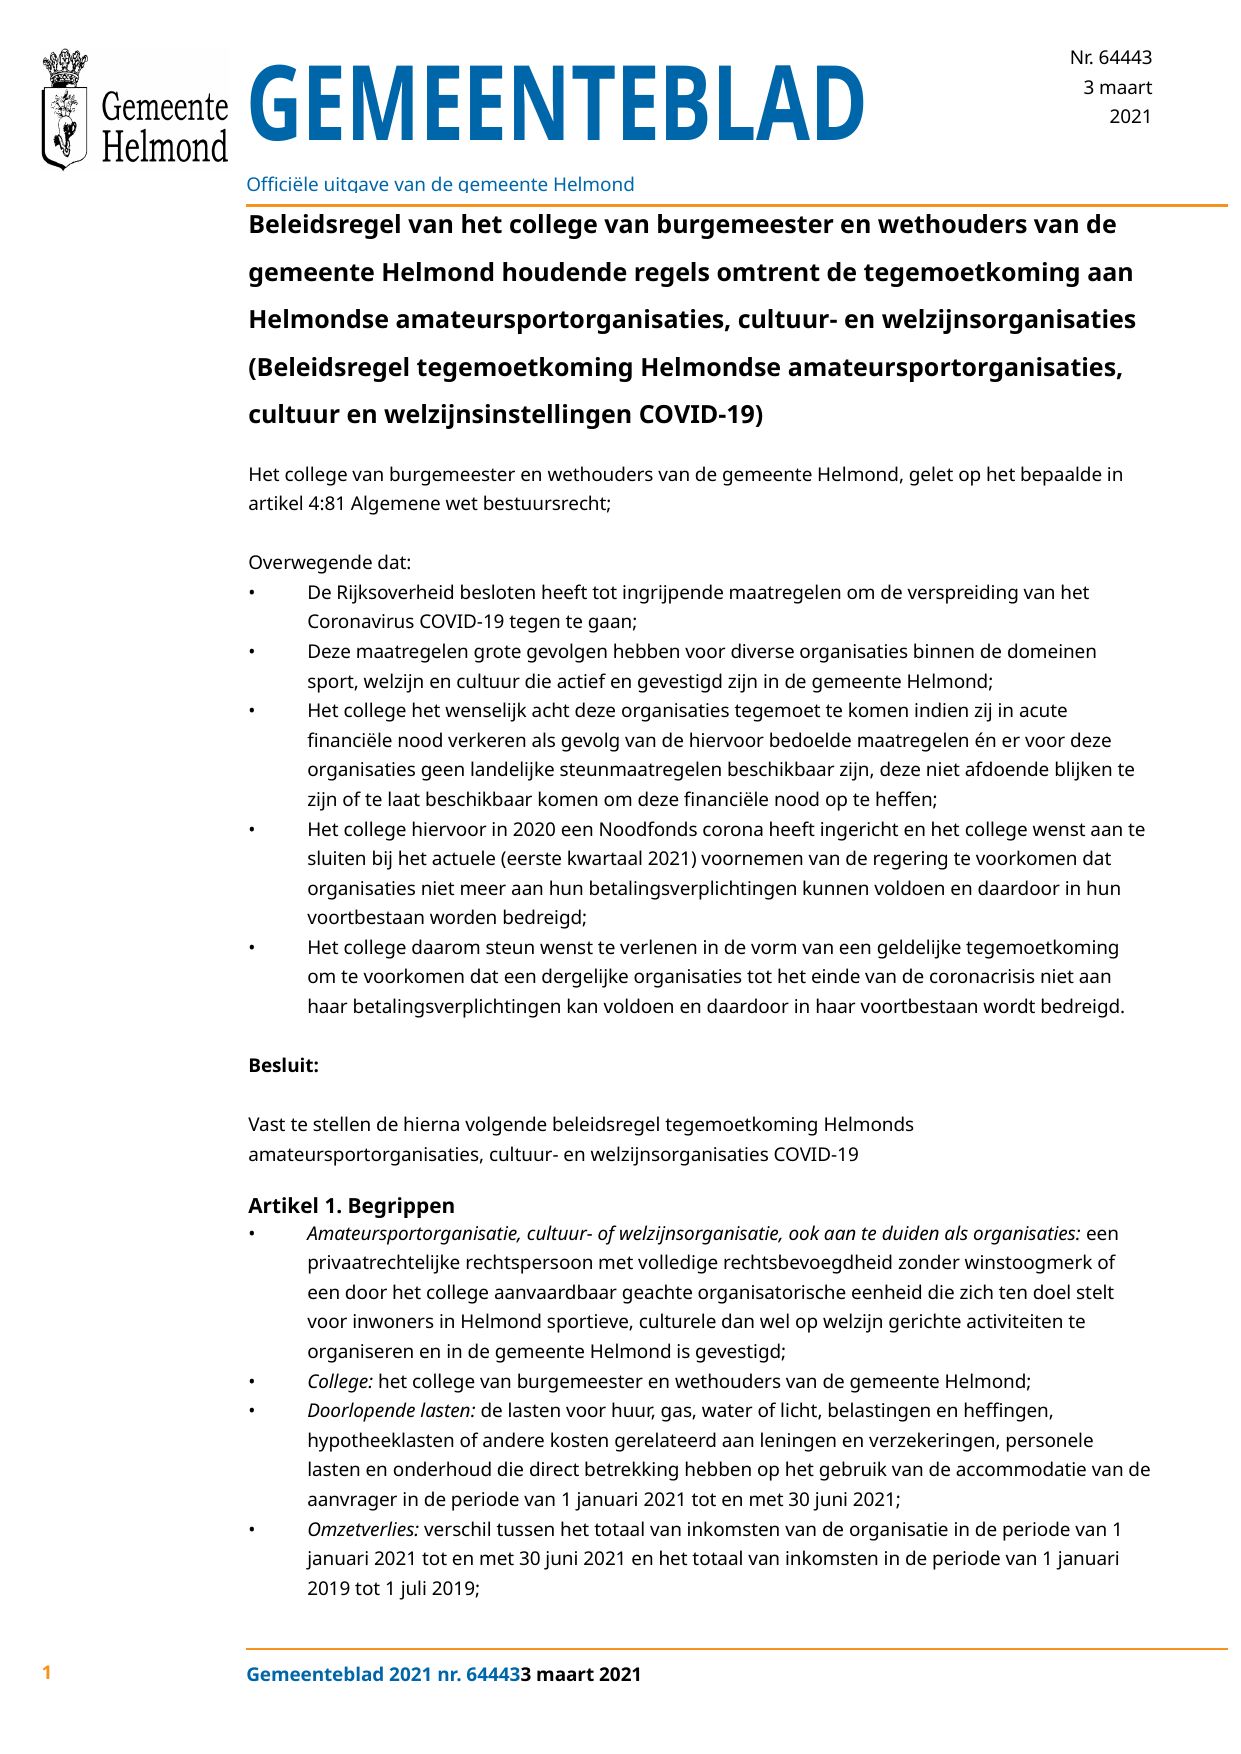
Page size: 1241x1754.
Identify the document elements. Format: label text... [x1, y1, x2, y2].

text Het college van burgemeester en wethouders van de gemeente Helmond, gelet op het bepaalde in artikel 4:81 Algemene wet bestuursrecht; [248, 461, 1152, 516]
text Vast te stellen de hierna volgende beleidsregel tegemoetkoming Helmonds amateursportorganisaties, cultuur- en welzijnsorganisaties COVID-19 [248, 1112, 1152, 1167]
text Overwegende dat: [248, 549, 1152, 575]
list De Rijksoverheid besloten heeft tot ingrijpende maatregelen om de verspreiding van het Coronavirus COVID-19 tegen te gaan; [248, 579, 1152, 634]
text Beleidsregel van het college van burgemeester en wethouders van de gemeente Helmond houdende regels omtrent de tegemoetkoming aan Helmondse amateursportorganisaties, cultuur- en welzijnsorganisaties (Beleidsregel tegemoetkoming Helmondse amateursportorganisaties, cultuur en welzijnsinstellingen COVID-19) [248, 207, 1152, 431]
list Amateursportorganisatie, cultuur- of welzijnsorganisatie, ook aan te duiden als organisaties: een privaatrechtelijke rechtspersoon met volledige rechtsbevoegdheid zonder winstoogmerk of een door het college aanvaardbaar geachte organisatorische eenheid die zich ten doel stelt voor inwoners in Helmond sportieve, culturele dan wel op welzijn gerichte activiteiten te organiseren en in de gemeente Helmond is gevestigd; [248, 1220, 1152, 1364]
list Het college het wenselijk acht deze organisaties tegemoet te komen indien zij in acute financiële nood verkeren als gevolg van de hiervoor bedoelde maatregelen én er voor deze organisaties geen landelijke steunmaatregelen beschikbaar zijn, deze niet afdoende blijken te zijn of te laat beschikbaar komen om deze financiële nood op te heffen; [248, 697, 1152, 812]
picture [41, 47, 231, 172]
list Omzetverlies: verschil tussen het totaal van inkomsten van de organisatie in de periode van 1 januari 2021 tot en met 30 juni 2021 en het totaal van inkomsten in de periode van 1 januari 2019 tot 1 juli 2019; [248, 1516, 1152, 1601]
list College: het college van burgemeester en wethouders van de gemeente Helmond; [248, 1368, 1152, 1394]
text Artikel 1. Begrippen [248, 1192, 1152, 1220]
list Doorlopende lasten: de lasten voor huur, gas, water of licht, belastingen en heffingen, hypotheeklasten of andere kosten gerelateerd aan leningen en verzekeringen, personele lasten en onderhoud die direct betrekking hebben op het gebruik van de accommodatie van de aanvrager in de periode van 1 januari 2021 tot en met 30 juni 2021; [248, 1397, 1152, 1512]
list Het college hiervoor in 2020 een Noodfonds corona heeft ingericht en het college wenst aan te sluiten bij het actuele (eerste kwartaal 2021) voornemen van de regering te voorkomen dat organisaties niet meer aan hun betalingsverplichtingen kunnen voldoen en daardoor in hun voortbestaan worden bedreigd; [248, 816, 1152, 930]
text Besluit: [248, 1052, 1152, 1078]
list Deze maatregelen grote gevolgen hebben voor diverse organisaties binnen de domeinen sport, welzijn en cultuur die actief en gevestigd zijn in de gemeente Helmond; [248, 638, 1152, 693]
list Het college daarom steun wenst te verlenen in de vorm van een geldelijke tegemoetkoming om te voorkomen dat een dergelijke organisaties tot het einde van de coronacrisis niet aan haar betalingsverplichtingen kan voldoen en daardoor in haar voortbestaan wordt bedreigd. [248, 934, 1152, 1019]
